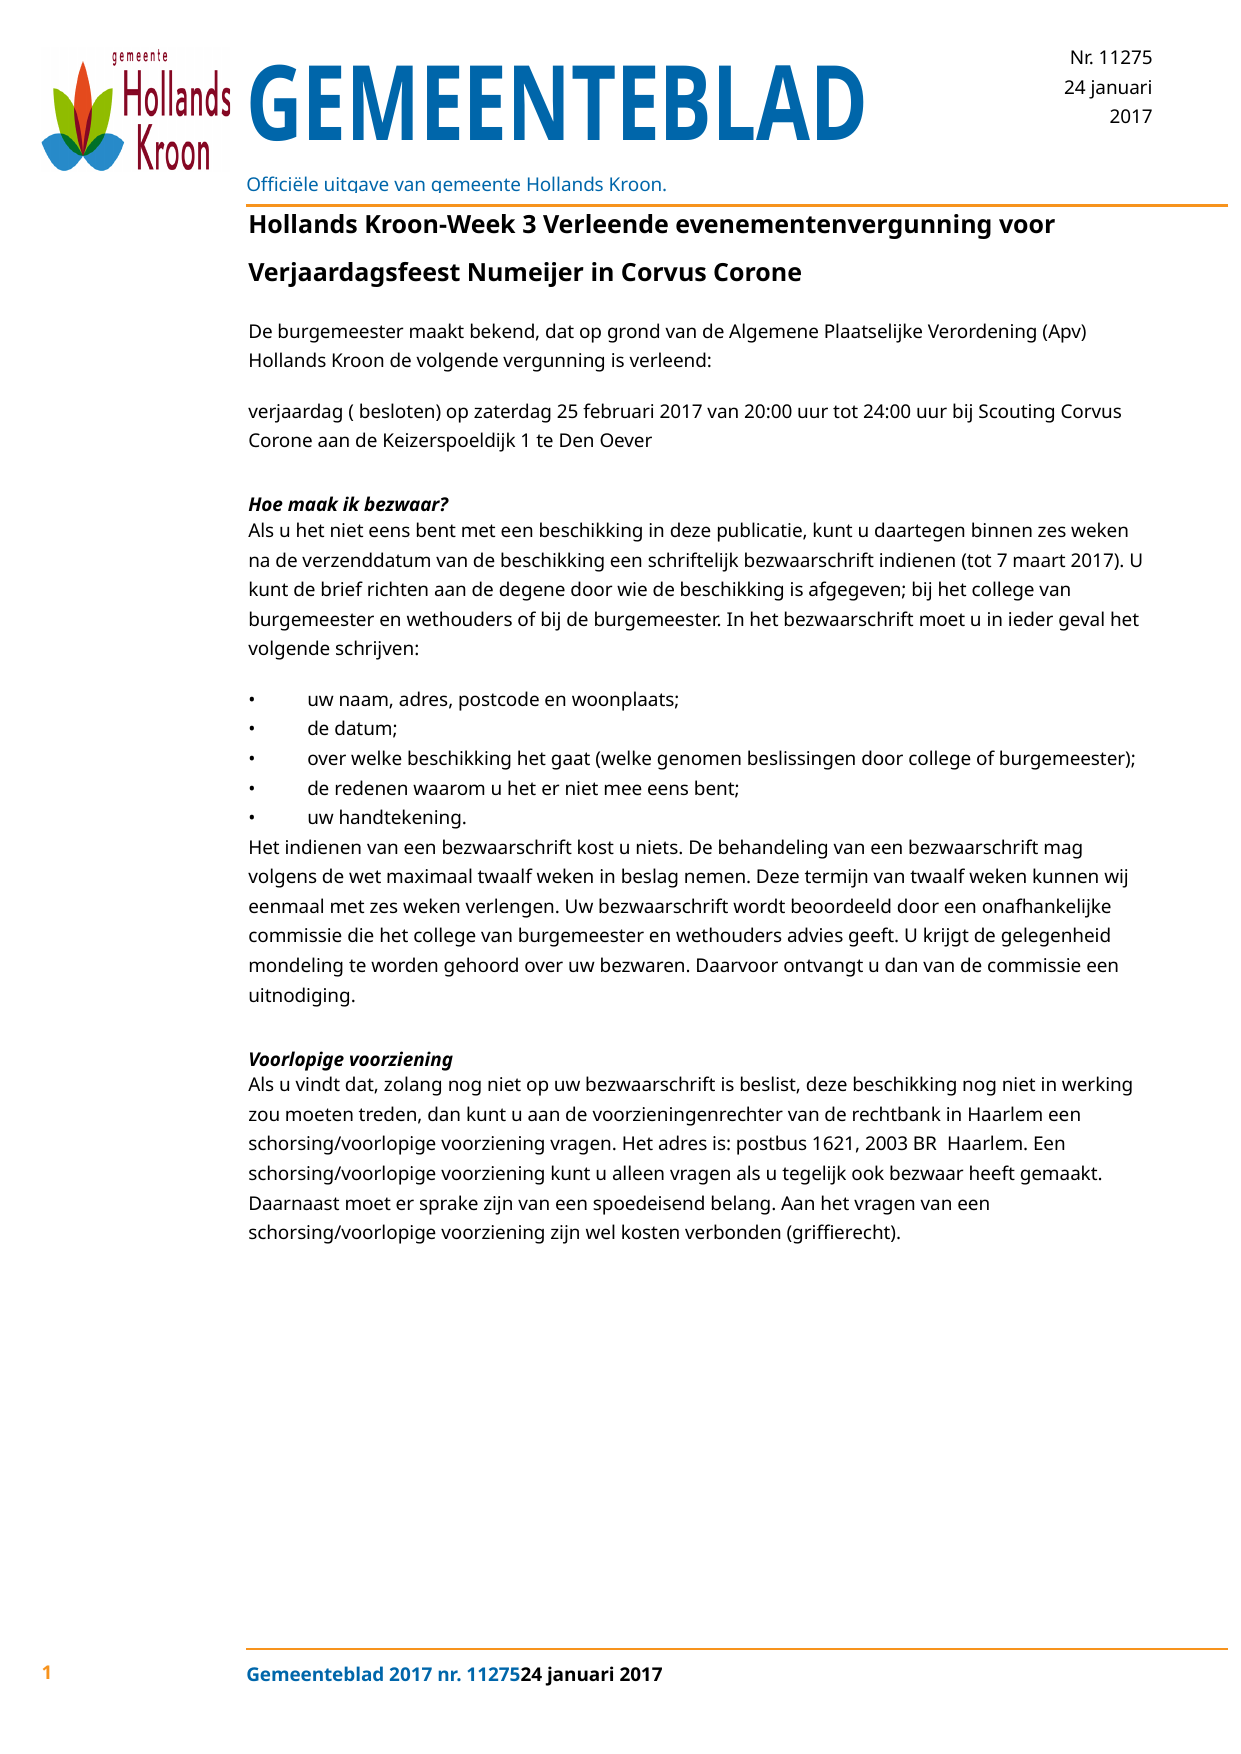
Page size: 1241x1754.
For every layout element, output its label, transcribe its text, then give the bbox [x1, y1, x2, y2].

picture [41, 47, 231, 172]
list over welke beschikking het gaat (welke genomen beslissingen door college of burgemeester); [248, 745, 1152, 771]
text Als u vindt dat, zolang nog niet op uw bezwaarschrift is beslist, deze beschikking nog niet in werking zou moeten treden, dan kunt u aan de voorzieningenrechter van de rechtbank in Haarlem een schorsing/voorlopige voorziening vragen. Het adres is: postbus 1621, 2003 BR Haarlem. Een schorsing/voorlopige voorziening kunt u alleen vragen als u tegelijk ook bezwaar heeft gemaakt. Daarnaast moet er sprake zijn van een spoedeisend belang. Aan het vragen van een schorsing/voorlopige voorziening zijn wel kosten verbonden (griffierecht). [248, 1071, 1152, 1245]
text Hoe maak ik bezwaar? [248, 491, 1152, 517]
text Hollands Kroon-Week 3 Verleende evenementenvergunning voor Verjaardagsfeest Numeijer in Corvus Corone [248, 207, 1152, 288]
text Voorlopige voorziening [248, 1046, 1152, 1071]
list de datum; [248, 716, 1152, 741]
list de redenen waarom u het er niet mee eens bent; [248, 775, 1152, 800]
text Het indienen van een bezwaarschrift kost u niets. De behandeling van een bezwaarschrift mag volgens de wet maximaal twaalf weken in beslag nemen. Deze termijn van twaalf weken kunnen wij eenmaal met zes weken verlengen. Uw bezwaarschrift wordt beoordeeld door een onafhankelijke commissie die het college van burgemeester en wethouders advies geeft. U krijgt de gelegenheid mondeling te worden gehoord over uw bezwaren. Daarvoor ontvangt u dan van de commissie een uitnodiging. [248, 834, 1152, 1007]
list uw handtekening. [248, 804, 1152, 830]
text Als u het niet eens bent met een beschikking in deze publicatie, kunt u daartegen binnen zes weken na de verzenddatum van de beschikking een schriftelijk bezwaarschrift indienen (tot 7 maart 2017). U kunt de brief richten aan de degene door wie de beschikking is afgegeven; bij het college van burgemeester en wethouders of bij de burgemeester. In het bezwaarschrift moet u in ieder geval het volgende schrijven: [248, 517, 1152, 661]
text De burgemeester maakt bekend, dat op grond van de Algemene Plaatselijke Verordening (Apv) Hollands Kroon de volgende vergunning is verleend: [248, 318, 1152, 373]
text verjaardag ( besloten) op zaterdag 25 februari 2017 van 20:00 uur tot 24:00 uur bij Scouting Corvus Corone aan de Keizerspoeldijk 1 te Den Oever [248, 398, 1152, 453]
list uw naam, adres, postcode en woonplaats; [248, 686, 1152, 712]
